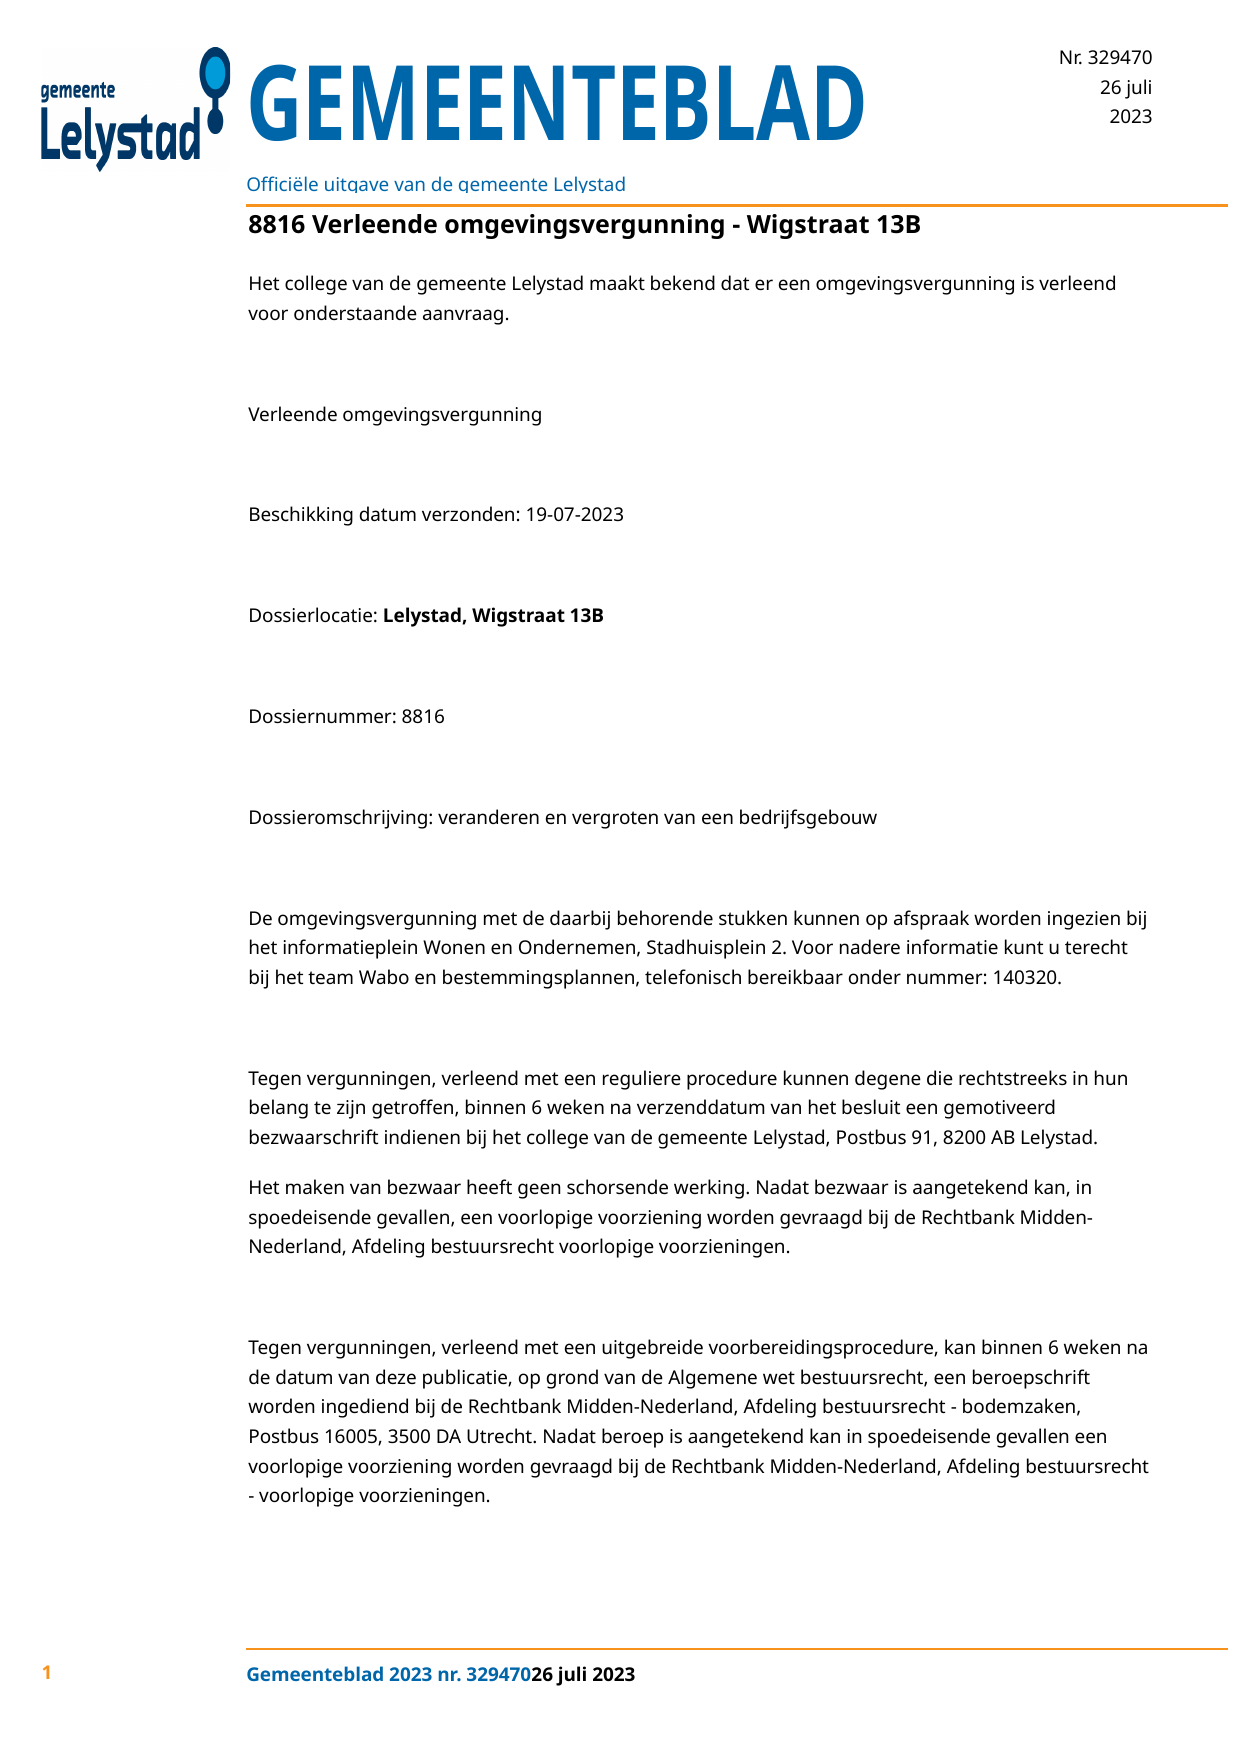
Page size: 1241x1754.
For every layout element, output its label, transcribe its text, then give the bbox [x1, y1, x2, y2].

text Tegen vergunningen, verleend met een reguliere procedure kunnen degene die rechtstreeks in hun belang te zijn getroffen, binnen 6 weken na verzenddatum van het besluit een gemotiveerd bezwaarschrift indienen bij het college van de gemeente Lelystad, Postbus 91, 8200 AB Lelystad. [248, 1065, 1152, 1150]
text De omgevingsvergunning met de daarbij behorende stukken kunnen op afspraak worden ingezien bij het informatieplein Wonen en Ondernemen, Stadhuisplein 2. Voor nadere informatie kunt u terecht bij het team Wabo en bestemmingsplannen, telefonisch bereikbaar onder nummer: 140320. [248, 905, 1152, 990]
text Tegen vergunningen, verleend met een uitgebreide voorbereidingsprocedure, kan binnen 6 weken na de datum van deze publicatie, op grond van de Algemene wet bestuursrecht, een beroepschrift worden ingediend bij de Rechtbank Midden-Nederland, Afdeling bestuursrecht - bodemzaken, Postbus 16005, 3500 DA Utrecht. Nadat beroep is aangetekend kan in spoedeisende gevallen een voorlopige voorziening worden gevraagd bij de Rechtbank Midden-Nederland, Afdeling bestuursrecht - voorlopige voorzieningen. [248, 1334, 1152, 1508]
text Beschikking datum verzonden: 19-07-2023 [248, 502, 1152, 527]
text Het college van de gemeente Lelystad maakt bekend dat er een omgevingsvergunning is verleend voor onderstaande aanvraag. [248, 270, 1152, 326]
text Het maken van bezwaar heeft geen schorsende werking. Nadat bezwaar is aangetekend kan, in spoedeisende gevallen, een voorlopige voorziening worden gevraagd bij de Rechtbank Midden-Nederland, Afdeling bestuursrecht voorlopige voorzieningen. [248, 1174, 1152, 1259]
picture [41, 47, 231, 172]
text Dossieromschrijving: veranderen en vergroten van een bedrijfsgebouw [248, 804, 1152, 830]
text Dossiernummer: 8816 [248, 703, 1152, 729]
text Verleende omgevingsvergunning [248, 401, 1152, 426]
text 8816 Verleende omgevingsvergunning - Wigstraat 13B [248, 207, 1152, 241]
text Dossierlocatie: Lelystad, Wigstraat 13B [248, 602, 1152, 628]
